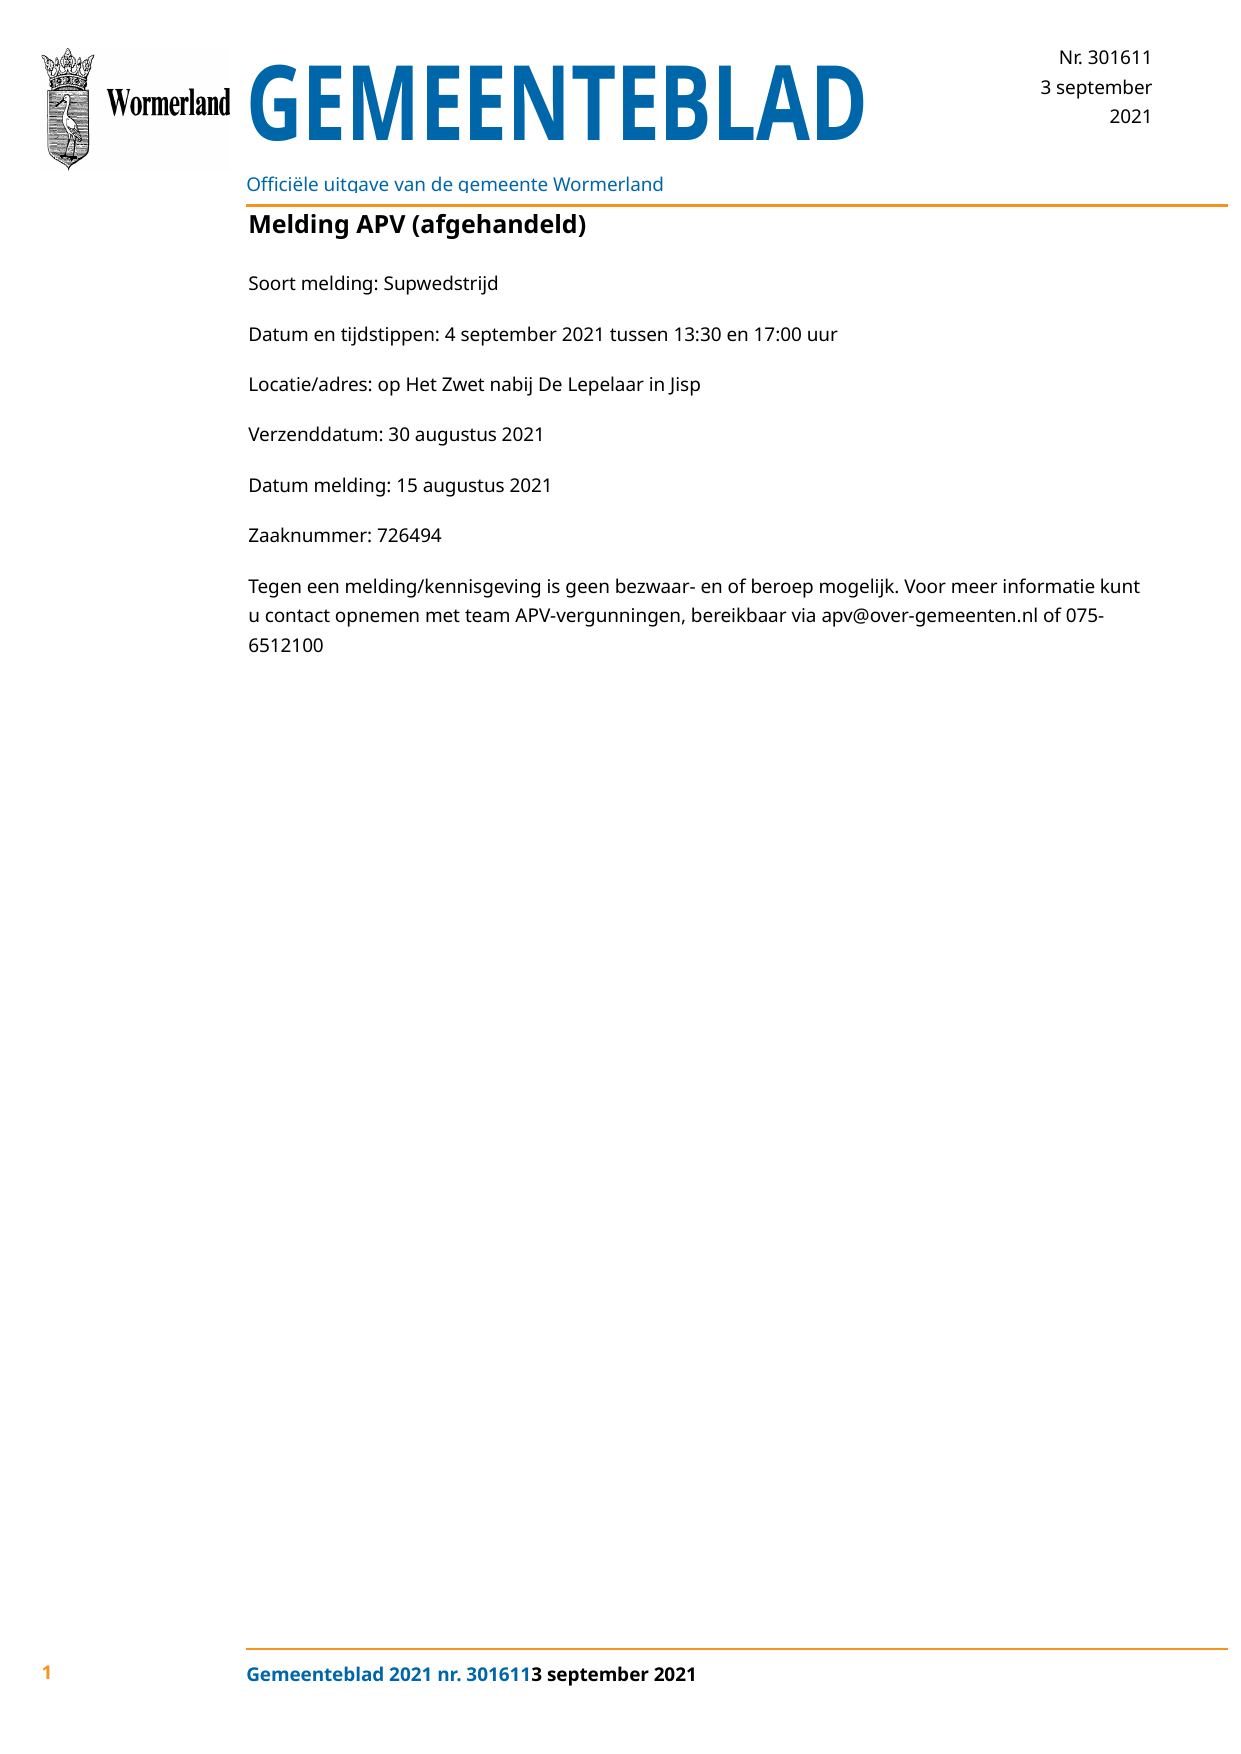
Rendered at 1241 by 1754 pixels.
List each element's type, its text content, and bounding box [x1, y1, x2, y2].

picture [41, 47, 231, 172]
text Tegen een melding/kennisgeving is geen bezwaar- en of beroep mogelijk. Voor meer informatie kunt u contact opnemen met team APV-vergunningen, bereikbaar via apv@over-gemeenten.nl of 075-6512100 [248, 573, 1152, 658]
text Locatie/adres: op Het Zwet nabij De Lepelaar in Jisp [248, 371, 1152, 397]
text Zaaknummer: 726494 [248, 522, 1152, 548]
text Datum en tijdstippen: 4 september 2021 tussen 13:30 en 17:00 uur [248, 321, 1152, 346]
text Soort melding: Supwedstrijd [248, 270, 1152, 296]
text Verzenddatum: 30 augustus 2021 [248, 422, 1152, 447]
text Melding APV (afgehandeld) [248, 207, 1152, 241]
text Datum melding: 15 augustus 2021 [248, 472, 1152, 498]
